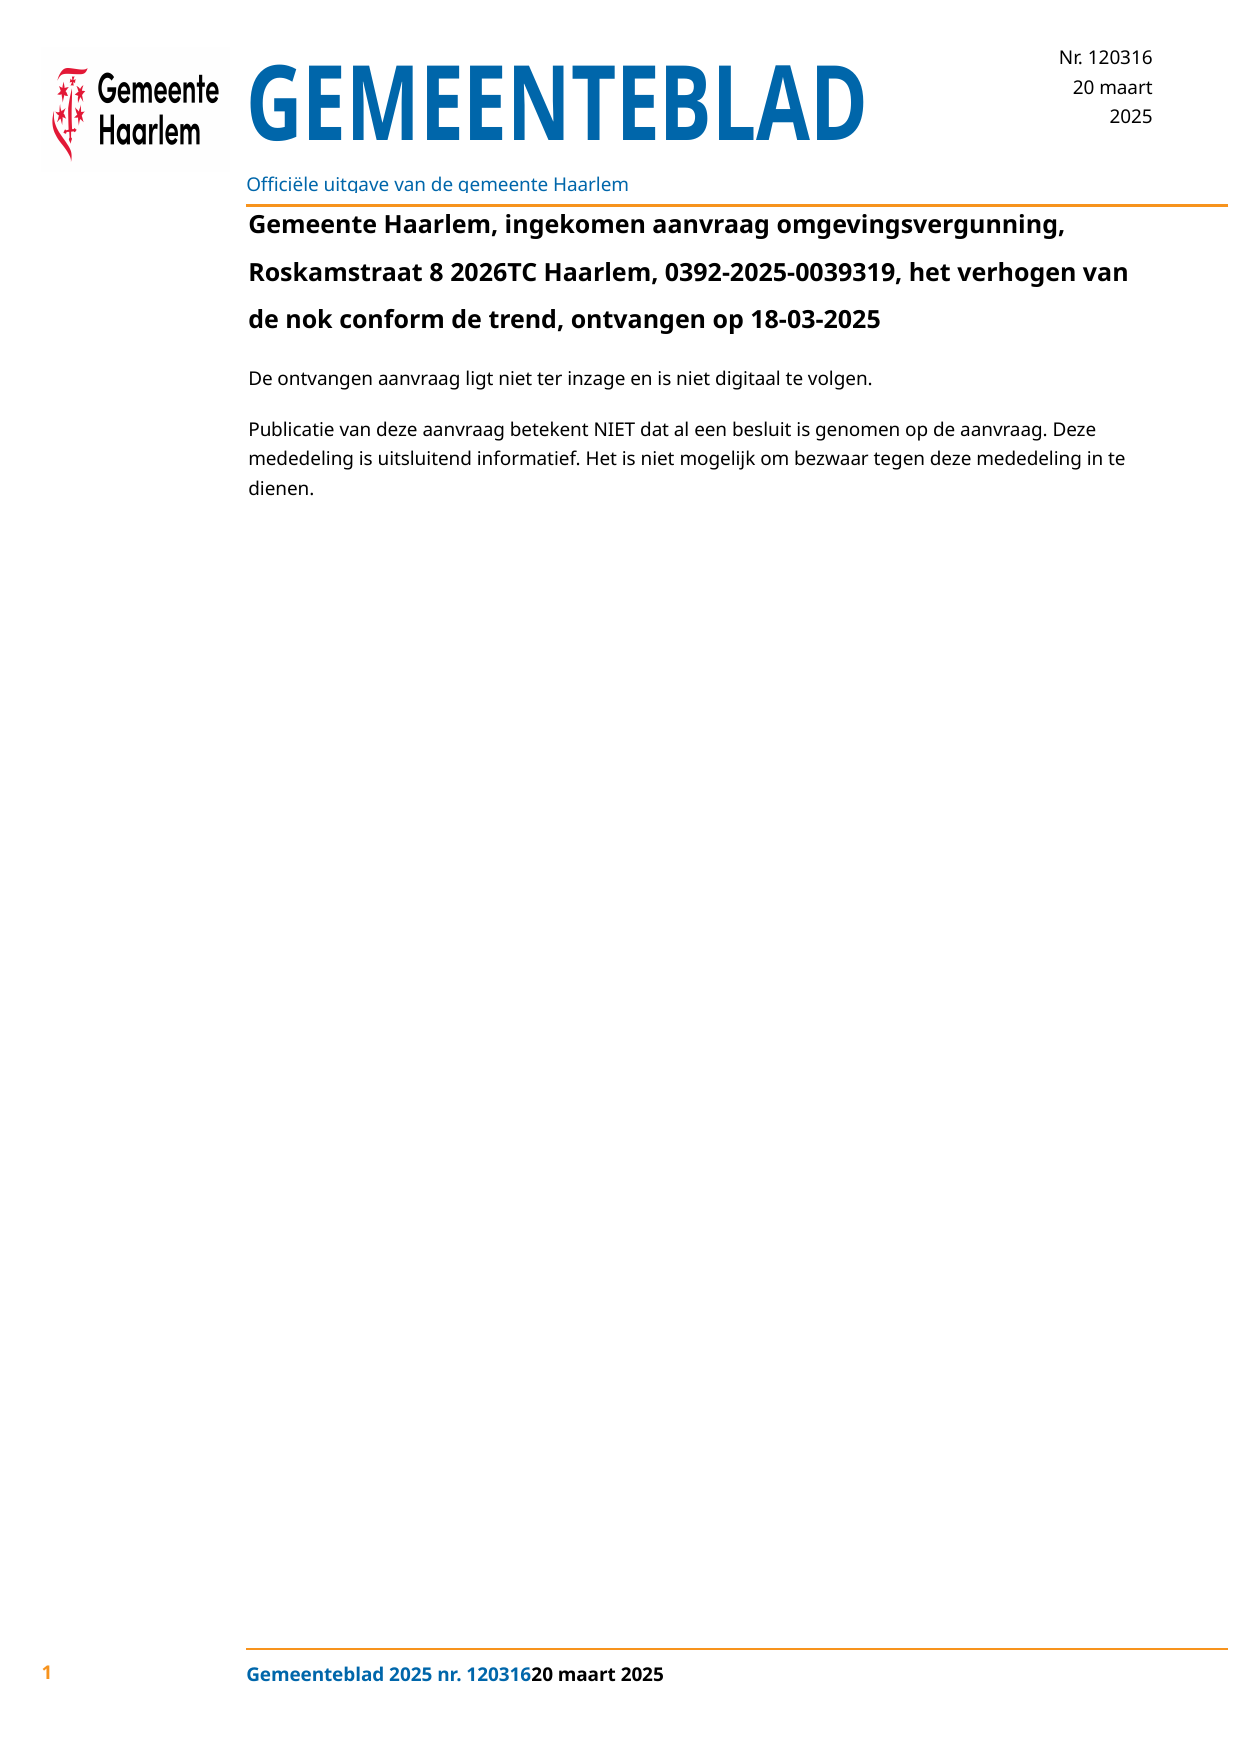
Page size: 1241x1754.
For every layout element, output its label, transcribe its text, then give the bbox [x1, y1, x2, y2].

picture [41, 47, 231, 172]
text Publicatie van deze aanvraag betekent NIET dat al een besluit is genomen op de aanvraag. Deze mededeling is uitsluitend informatief. Het is niet mogelijk om bezwaar tegen deze mededeling in te dienen. [248, 416, 1152, 501]
text Gemeente Haarlem, ingekomen aanvraag omgevingsvergunning, Roskamstraat 8 2026TC Haarlem, 0392-2025-0039319, het verhogen van de nok conform de trend, ontvangen op 18-03-2025 [248, 207, 1152, 336]
text De ontvangen aanvraag ligt niet ter inzage en is niet digitaal te volgen. [248, 366, 1152, 391]
